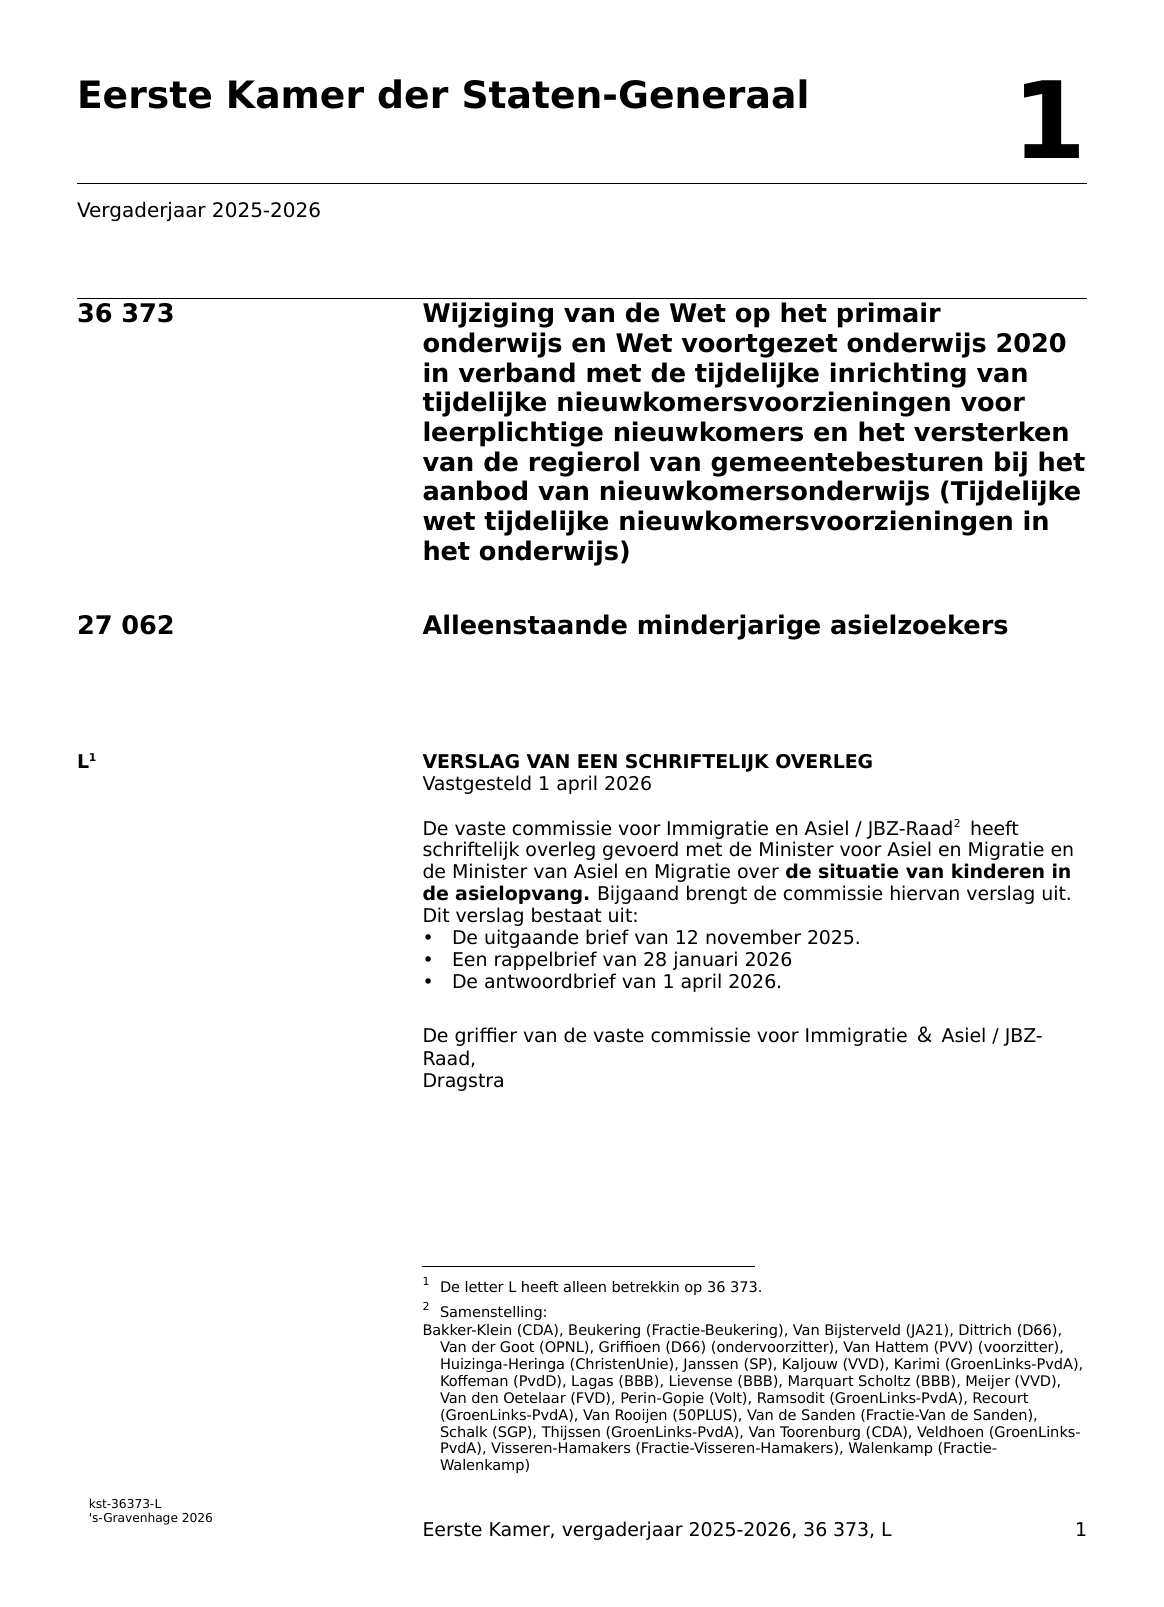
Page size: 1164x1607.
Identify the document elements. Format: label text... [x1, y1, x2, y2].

text Vastgesteld 1 april 2026 [422, 773, 1087, 795]
text De griffier van de vaste commissie voor Immigratie ＆ Asiel / JBZ-Raad, Dragstra [422, 1023, 1087, 1091]
text • De uitgaande brief van 12 november 2025. [422, 927, 1087, 949]
text 's-Gravenhage 2026 [88, 1511, 323, 1525]
table_header Eerste Kamer der Staten-Generaal [77, 59, 886, 183]
text De vaste commissie voor Immigratie en Asiel / JBZ-Raad heeft schriftelijk overleg gevoerd met de Minister voor Asiel en Migratie en de Minister van Asiel en Migratie over de situatie van kinderen in de asielopvang. Bijgaand brengt de commissie hiervan verslag uit. Dit verslag bestaat uit: [422, 817, 1087, 927]
subtitle L VERSLAG VAN EEN SCHRIFTELIJK OVERLEG [77, 751, 1087, 773]
table_cell Vergaderjaar 2025-2026 [77, 184, 1087, 298]
text kst-36373-L [88, 1497, 323, 1511]
text Samenstelling: [422, 1300, 1087, 1322]
subtitle 27 062 Alleenstaande minderjarige asielzoekers [77, 611, 1087, 640]
text • De antwoordbrief van 1 april 2026. [422, 971, 1087, 993]
text De letter L heeft alleen betrekkin op 36 373. [422, 1275, 1087, 1297]
text • Een rappelbrief van 28 januari 2026 [422, 949, 1087, 971]
text Bakker-Klein (CDA), Beukering (Fractie-Beukering), Van Bijsterveld (JA21), Dittrich (D66), Van der Goot (OPNL), Griffioen (D66) (ondervoorzitter), Van Hattem (PVV) (voorzitter), Huizinga-Heringa (ChristenUnie), Janssen (SP), Kaljouw (VVD), Karimi (GroenLinks-PvdA), Koffeman (PvdD), Lagas (BBB), Lievense (BBB), Marquart Scholtz (BBB), Meijer (VVD), Van den Oetelaar (FVD), Perin-Gopie (Volt), Ramsodit (GroenLinks-PvdA), Recourt (GroenLinks-PvdA), Van Rooijen (50PLUS), Van de Sanden (Fractie-Van de Sanden), Schalk (SGP), Thijssen (GroenLinks-PvdA), Van Toorenburg (CDA), Veldhoen (GroenLinks-PvdA), Visseren-Hamakers (Fractie-Visseren-Hamakers), Walenkamp (Fractie-Walenkamp) [422, 1322, 1087, 1474]
table_header 1 [886, 59, 1087, 183]
subtitle 36 373 Wijziging van de Wet op het primair onderwijs en Wet voortgezet onderwijs 2020 in verband met de tijdelijke inrichting van tijdelijke nieuwkomersvoorzieningen voor leerplichtige nieuwkomers en het versterken van de regierol van gemeentebesturen bij het aanbod van nieuwkomersonderwijs (Tijdelijke wet tijdelijke nieuwkomersvoorzieningen in het onderwijs) [77, 299, 1087, 566]
